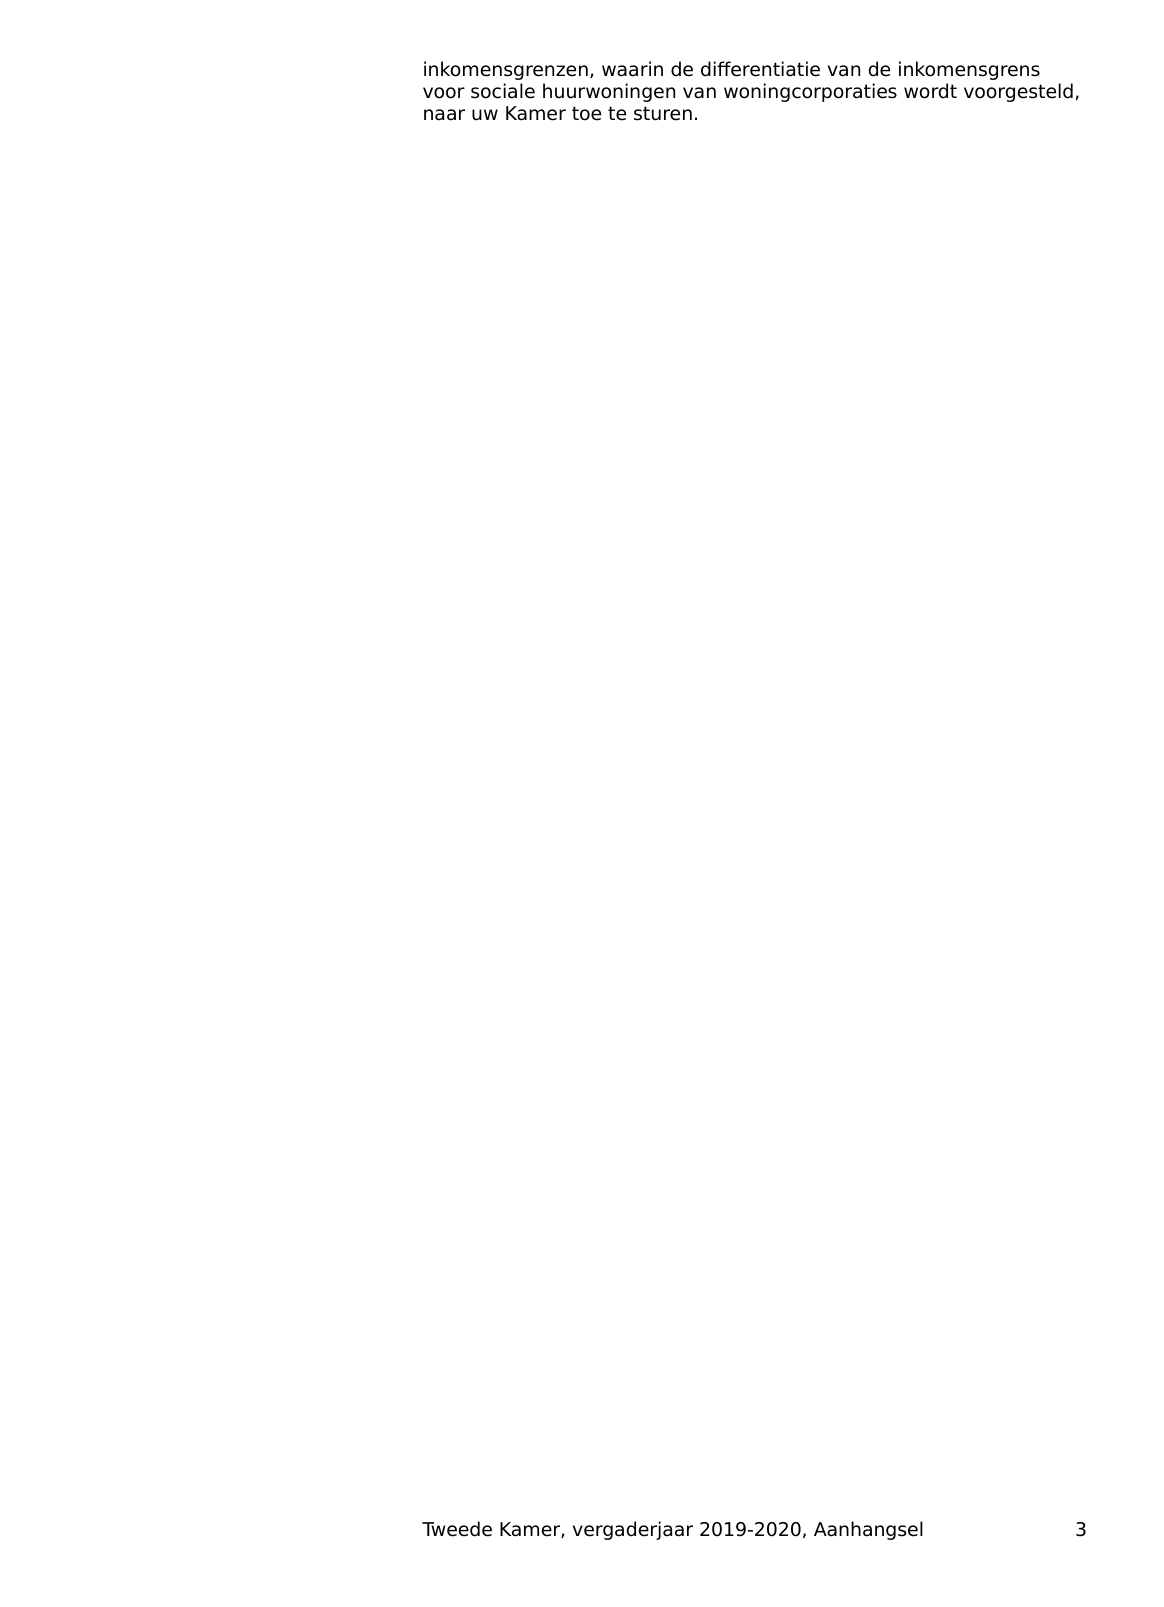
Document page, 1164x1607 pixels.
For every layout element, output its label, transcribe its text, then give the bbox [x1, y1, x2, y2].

text inkomensgrenzen, waarin de differentiatie van de inkomensgrens voor sociale huurwoningen van woningcorporaties wordt voorgesteld, naar uw Kamer toe te sturen. [422, 59, 1087, 125]
